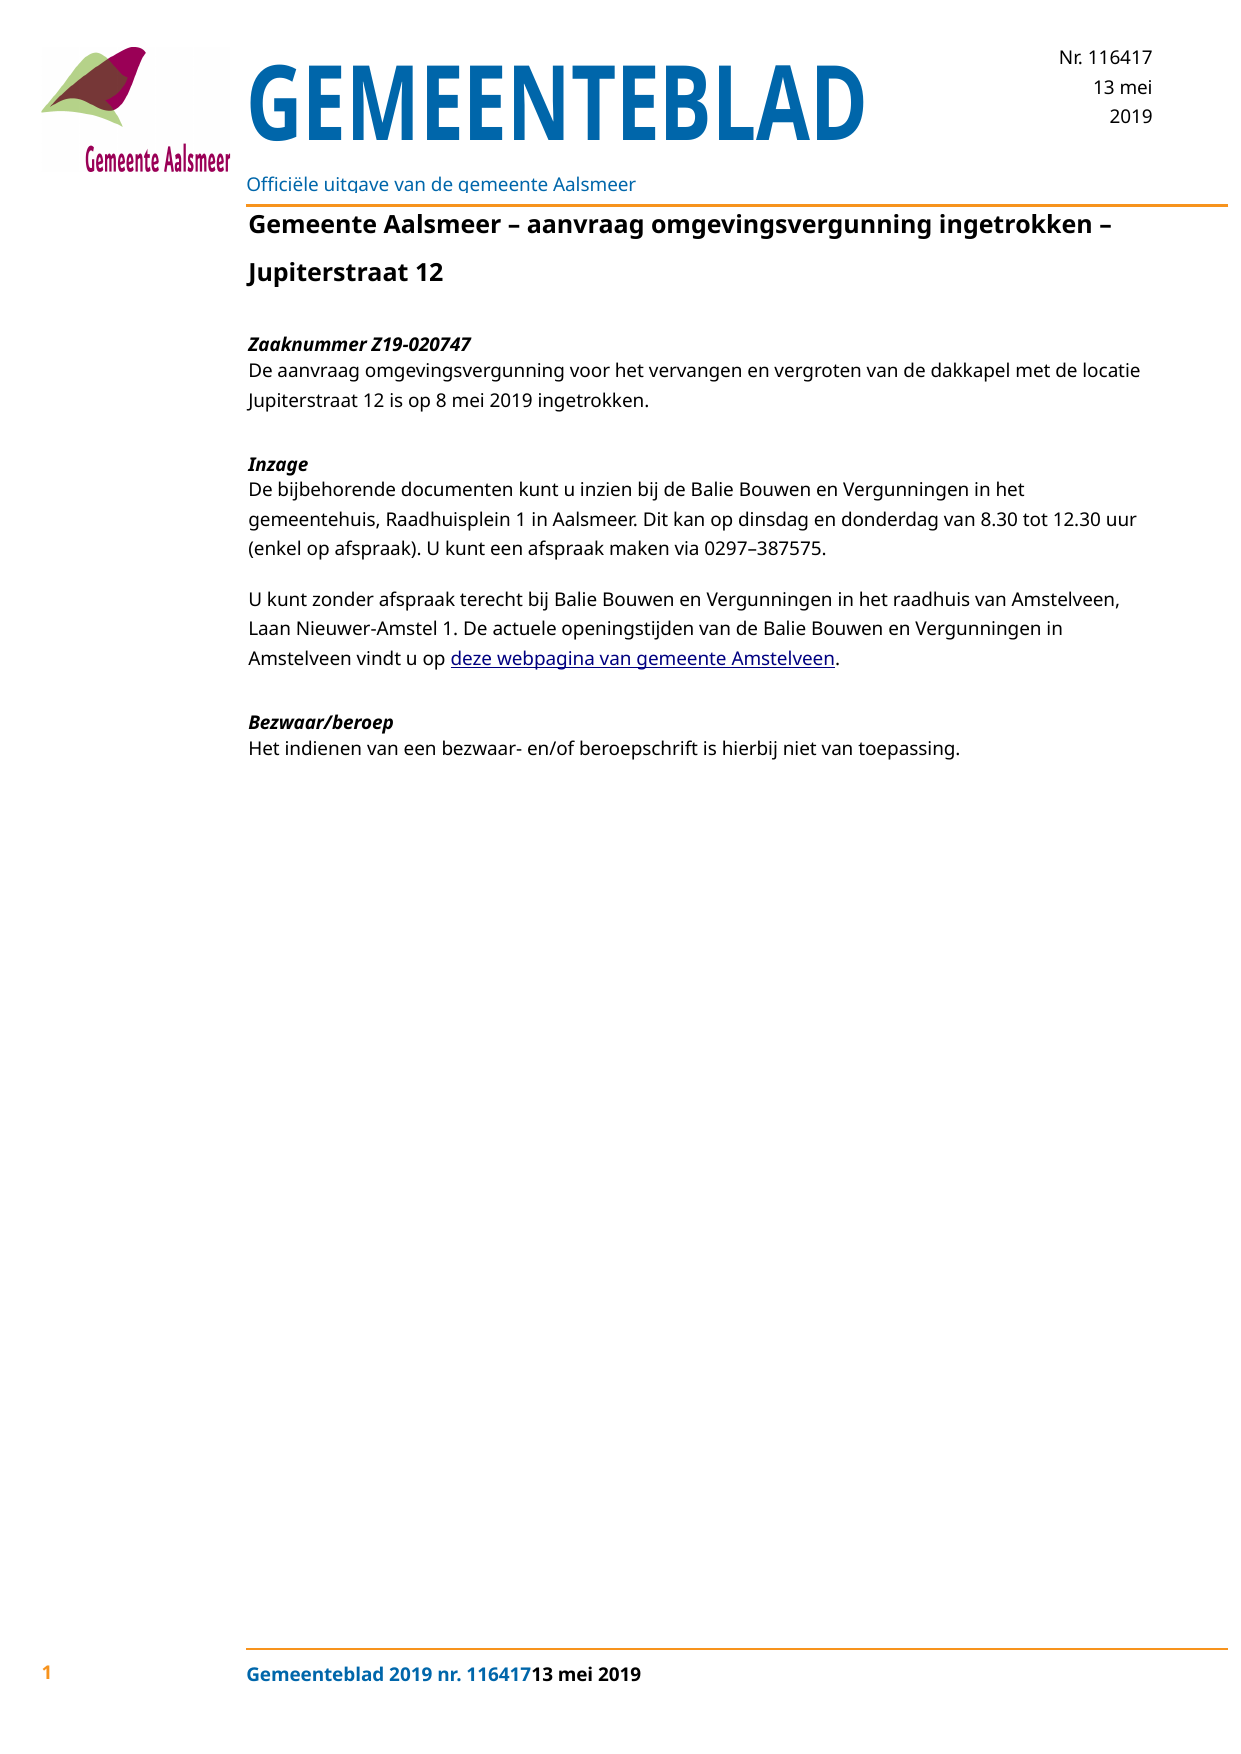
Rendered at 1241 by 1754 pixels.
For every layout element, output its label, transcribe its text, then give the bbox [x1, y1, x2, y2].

picture [41, 47, 231, 172]
text Inzage [248, 451, 1152, 476]
text De bijbehorende documenten kunt u inzien bij de Balie Bouwen en Vergunningen in het gemeentehuis, Raadhuisplein 1 in Aalsmeer. Dit kan op dinsdag en donderdag van 8.30 tot 12.30 uur (enkel op afspraak). U kunt een afspraak maken via 0297–387575. [248, 476, 1152, 561]
text Gemeente Aalsmeer – aanvraag omgevingsvergunning ingetrokken – Jupiterstraat 12 [248, 207, 1152, 288]
text U kunt zonder afspraak terecht bij Balie Bouwen en Vergunningen in het raadhuis van Amstelveen, Laan Nieuwer-Amstel 1. De actuele openingstijden van de Balie Bouwen en Vergunningen in Amstelveen vindt u op deze webpagina van gemeente Amstelveen. [248, 586, 1152, 671]
text Het indienen van een bezwaar- en/of beroepschrift is hierbij niet van toepassing. [248, 735, 1152, 761]
text Zaaknummer Z19-020747 [248, 331, 1152, 357]
text De aanvraag omgevingsvergunning voor het vervangen en vergroten van de dakkapel met de locatie Jupiterstraat 12 is op 8 mei 2019 ingetrokken. [248, 357, 1152, 412]
text Bezwaar/beroep [248, 709, 1152, 735]
